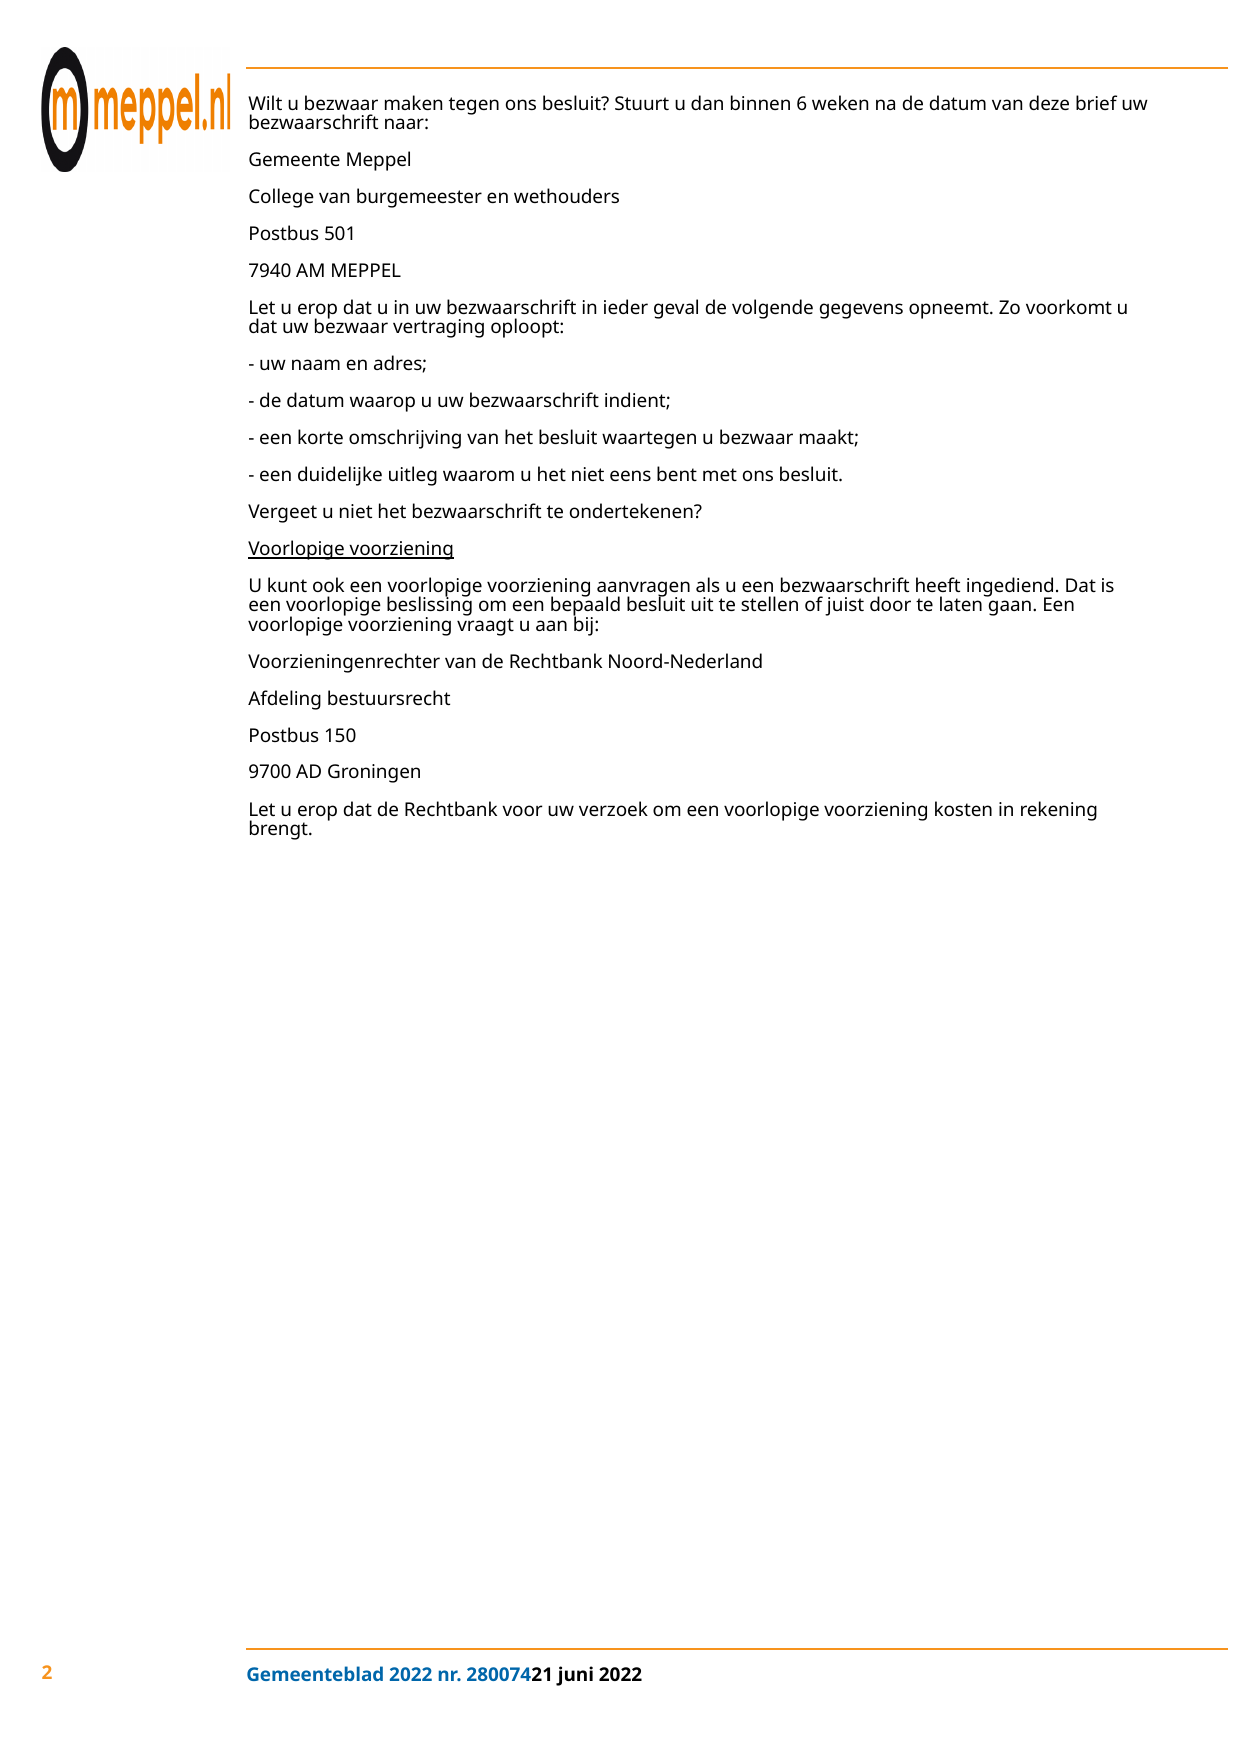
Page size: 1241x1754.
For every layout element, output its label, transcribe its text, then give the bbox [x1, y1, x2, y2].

text Vergeet u niet het bezwaarschrift te ondertekenen? [248, 503, 1152, 522]
text - een korte omschrijving van het besluit waartegen u bezwaar maakt; [248, 429, 1152, 448]
text - de datum waarop u uw bezwaarschrift indient; [248, 392, 1152, 411]
text - uw naam en adres; [248, 355, 1152, 374]
text Voorzieningenrechter van de Rechtbank Noord-Nederland [248, 653, 1152, 672]
text Wilt u bezwaar maken tegen ons besluit? Stuurt u dan binnen 6 weken na de datum van deze brief uw bezwaarschrift naar: [248, 95, 1152, 133]
text U kunt ook een voorlopige voorziening aanvragen als u een bezwaarschrift heeft ingediend. Dat is een voorlopige beslissing om een bepaald besluit uit te stellen of juist door te laten gaan. Een voorlopige voorziening vraagt u aan bij: [248, 577, 1152, 635]
text Postbus 150 [248, 727, 1152, 746]
picture [41, 47, 231, 172]
text - een duidelijke uitleg waarom u het niet eens bent met ons besluit. [248, 466, 1152, 485]
text Postbus 501 [248, 225, 1152, 244]
text Afdeling bestuursrecht [248, 689, 1152, 709]
text Voorlopige voorziening [248, 540, 1152, 559]
text College van burgemeester en wethouders [248, 188, 1152, 207]
text Gemeente Meppel [248, 151, 1152, 170]
text Let u erop dat u in uw bezwaarschrift in ieder geval de volgende gegevens opneemt. Zo voorkomt u dat uw bezwaar vertraging oploopt: [248, 299, 1152, 337]
text 9700 AD Groningen [248, 763, 1152, 783]
text Let u erop dat de Rechtbank voor uw verzoek om een voorlopige voorziening kosten in rekening brengt. [248, 801, 1152, 839]
text 7940 AM MEPPEL [248, 262, 1152, 281]
